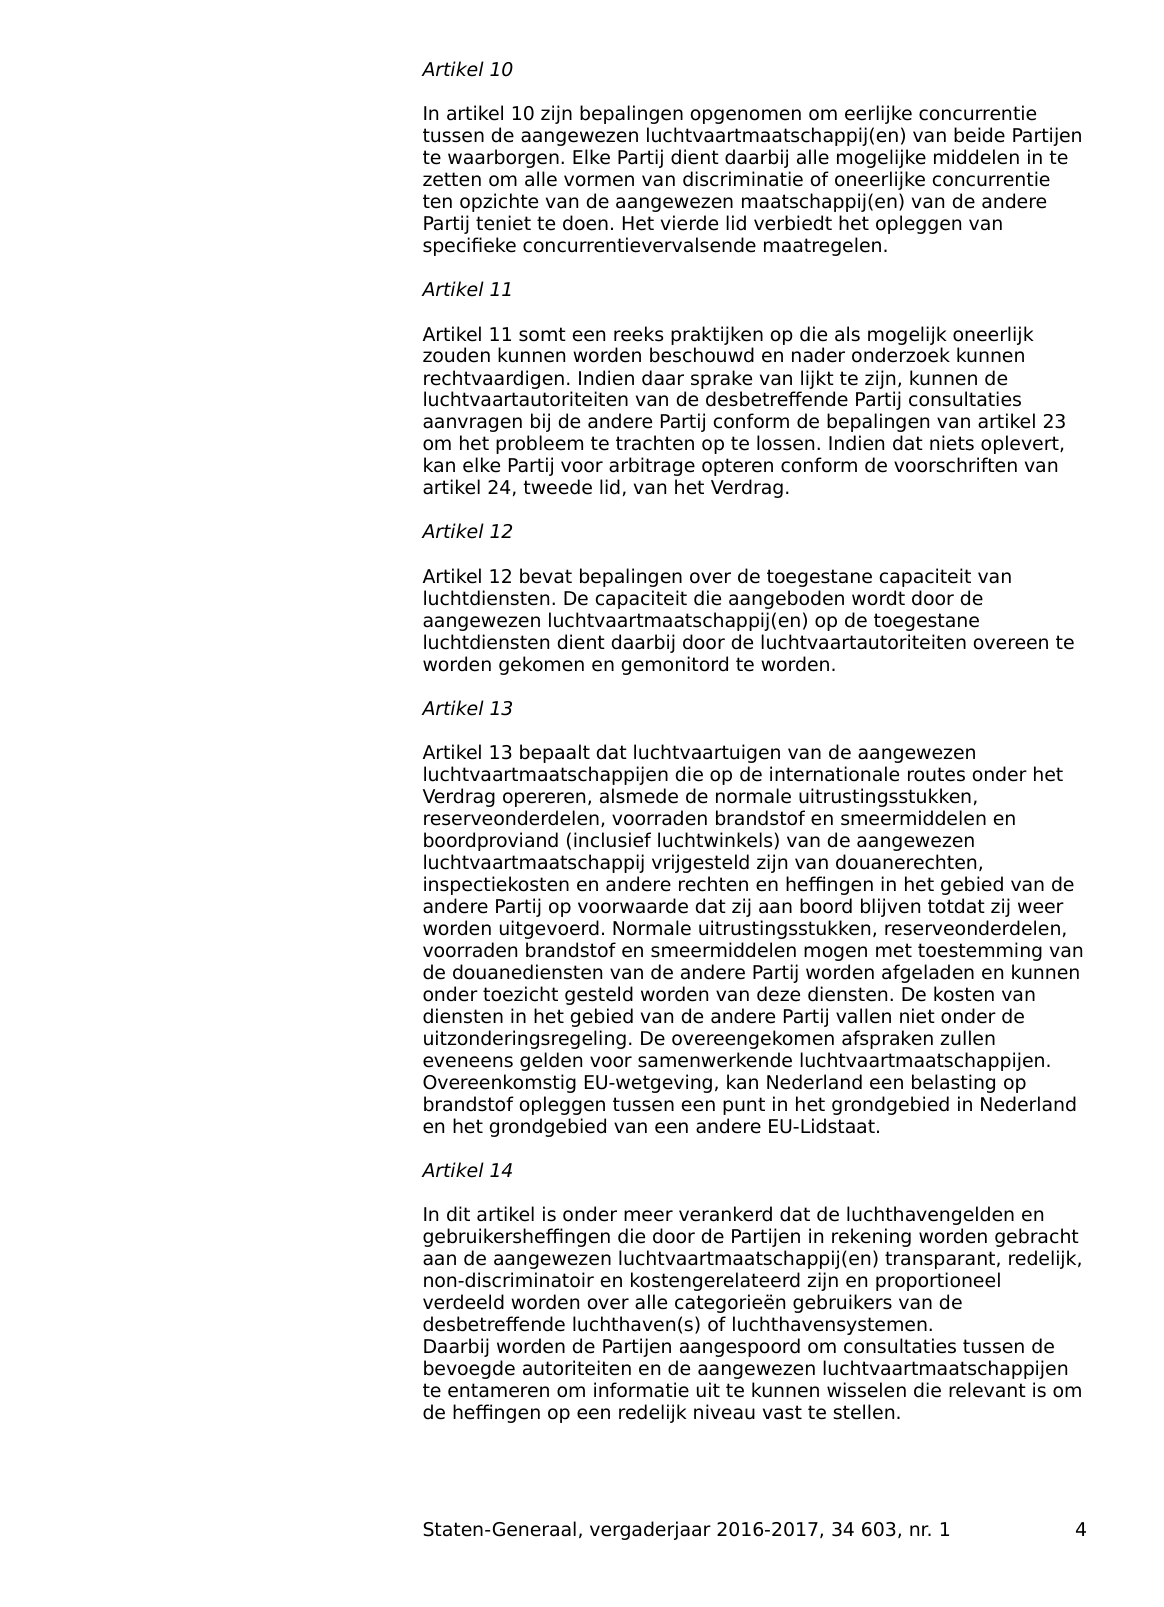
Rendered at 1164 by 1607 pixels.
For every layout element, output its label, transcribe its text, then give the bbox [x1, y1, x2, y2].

text In artikel 10 zijn bepalingen opgenomen om eerlijke concurrentie tussen de aangewezen luchtvaartmaatschappij(en) van beide Partijen te waarborgen. Elke Partij dient daarbij alle mogelijke middelen in te zetten om alle vormen van discriminatie of oneerlijke concurrentie ten opzichte van de aangewezen maatschappij(en) van de andere Partij teniet te doen. Het vierde lid verbiedt het opleggen van specifieke concurrentievervalsende maatregelen. [422, 103, 1087, 257]
text In dit artikel is onder meer verankerd dat de luchthavengelden en gebruikersheffingen die door de Partijen in rekening worden gebracht aan de aangewezen luchtvaartmaatschappij(en) transparant, redelijk, non-discriminatoir en kostengerelateerd zijn en proportioneel verdeeld worden over alle categorieën gebruikers van de desbetreffende luchthaven(s) of luchthavensystemen. [422, 1204, 1087, 1336]
text Artikel 12 bevat bepalingen over de toegestane capaciteit van luchtdiensten. De capaciteit die aangeboden wordt door de aangewezen luchtvaartmaatschappij(en) op de toegestane luchtdiensten dient daarbij door de luchtvaartautoriteiten overeen te worden gekomen en gemonitord te worden. [422, 566, 1087, 676]
text Artikel 13 bepaalt dat luchtvaartuigen van de aangewezen luchtvaartmaatschappijen die op de internationale routes onder het Verdrag opereren, alsmede de normale uitrustingsstukken, reserveonderdelen, voorraden brandstof en smeermiddelen en boordproviand (inclusief luchtwinkels) van de aangewezen luchtvaartmaatschappij vrijgesteld zijn van douanerechten, inspectiekosten en andere rechten en heffingen in het gebied van de andere Partij op voorwaarde dat zij aan boord blijven totdat zij weer worden uitgevoerd. Normale uitrustingsstukken, reserveonderdelen, voorraden brandstof en smeermiddelen mogen met toestemming van de douanediensten van de andere Partij worden afgeladen en kunnen onder toezicht gesteld worden van deze diensten. De kosten van diensten in het gebied van de andere Partij vallen niet onder de uitzonderingsregeling. De overeengekomen afspraken zullen eveneens gelden voor samenwerkende luchtvaartmaatschappijen. Overeenkomstig EU-wetgeving, kan Nederland een belasting op brandstof opleggen tussen een punt in het grondgebied in Nederland en het grondgebied van een andere EU-Lidstaat. [422, 742, 1087, 1137]
subtitle Artikel 10 [422, 59, 1087, 81]
subtitle Artikel 11 [422, 279, 1087, 301]
subtitle Artikel 13 [422, 698, 1087, 720]
subtitle Artikel 14 [422, 1160, 1087, 1182]
subtitle Artikel 12 [422, 521, 1087, 543]
text Daarbij worden de Partijen aangespoord om consultaties tussen de bevoegde autoriteiten en de aangewezen luchtvaartmaatschappijen te entameren om informatie uit te kunnen wisselen die relevant is om de heffingen op een redelijk niveau vast te stellen. [422, 1336, 1087, 1424]
text Artikel 11 somt een reeks praktijken op die als mogelijk oneerlijk zouden kunnen worden beschouwd en nader onderzoek kunnen rechtvaardigen. Indien daar sprake van lijkt te zijn, kunnen de luchtvaartautoriteiten van de desbetreffende Partij consultaties aanvragen bij de andere Partij conform de bepalingen van artikel 23 om het probleem te trachten op te lossen. Indien dat niets oplevert, kan elke Partij voor arbitrage opteren conform de voorschriften van artikel 24, tweede lid, van het Verdrag. [422, 323, 1087, 499]
